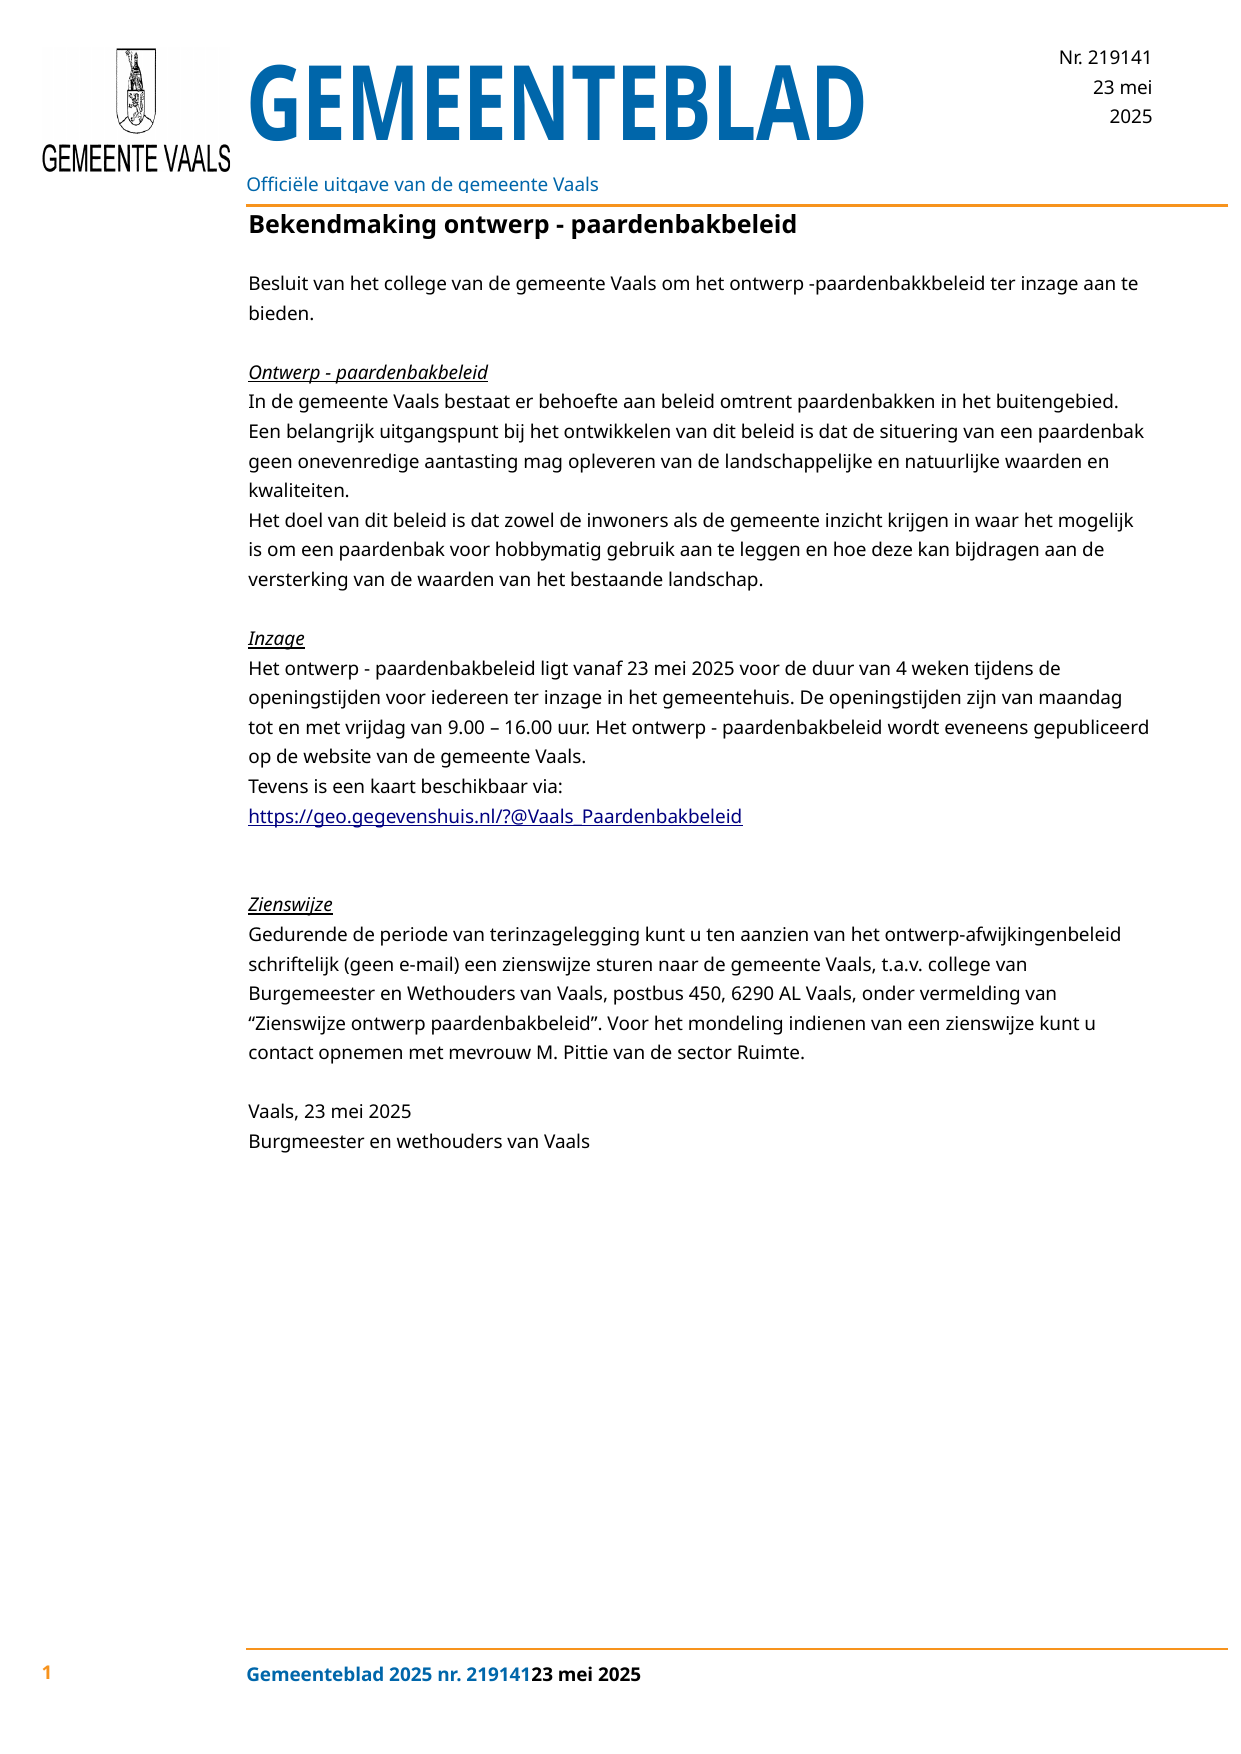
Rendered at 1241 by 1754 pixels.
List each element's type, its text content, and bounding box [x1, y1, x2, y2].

text Vaals, 23 mei 2025 [248, 1099, 1152, 1124]
text Gedurende de periode van terinzagelegging kunt u ten aanzien van het ontwerp-afwijkingenbeleid schriftelijk (geen e-mail) een zienswijze sturen naar de gemeente Vaals, t.a.v. college van Burgemeester en Wethouders van Vaals, postbus 450, 6290 AL Vaals, onder vermelding van “Zienswijze ontwerp paardenbakbeleid”. Voor het mondeling indienen van een zienswijze kunt u contact opnemen met mevrouw M. Pittie van de sector Ruimte. [248, 921, 1152, 1065]
text Zienswijze [248, 892, 1152, 917]
text Het doel van dit beleid is dat zowel de inwoners als de gemeente inzicht krijgen in waar het mogelijk is om een paardenbak voor hobbymatig gebruik aan te leggen en hoe deze kan bijdragen aan de versterking van de waarden van het bestaande landschap. [248, 507, 1152, 592]
text Ontwerp - paardenbakbeleid [248, 359, 1152, 385]
text Burgmeester en wethouders van Vaals [248, 1128, 1152, 1154]
text Besluit van het college van de gemeente Vaals om het ontwerp -paardenbakkbeleid ter inzage aan te bieden. [248, 270, 1152, 326]
text https://geo.gegevenshuis.nl/?@Vaals_Paardenbakbeleid [248, 803, 1152, 828]
text In de gemeente Vaals bestaat er behoefte aan beleid omtrent paardenbakken in het buitengebied. Een belangrijk uitgangspunt bij het ontwikkelen van dit beleid is dat de situering van een paardenbak geen onevenredige aantasting mag opleveren van de landschappelijke en natuurlijke waarden en kwaliteiten. [248, 389, 1152, 503]
text Het ontwerp - paardenbakbeleid ligt vanaf 23 mei 2025 voor de duur van 4 weken tijdens de openingstijden voor iedereen ter inzage in het gemeentehuis. De openingstijden zijn van maandag tot en met vrijdag van 9.00 – 16.00 uur. Het ontwerp - paardenbakbeleid wordt eveneens gepubliceerd op de website van de gemeente Vaals. [248, 655, 1152, 769]
text Tevens is een kaart beschikbaar via: [248, 773, 1152, 799]
text Inzage [248, 625, 1152, 651]
picture [41, 47, 231, 172]
text Bekendmaking ontwerp - paardenbakbeleid [248, 207, 1152, 241]
